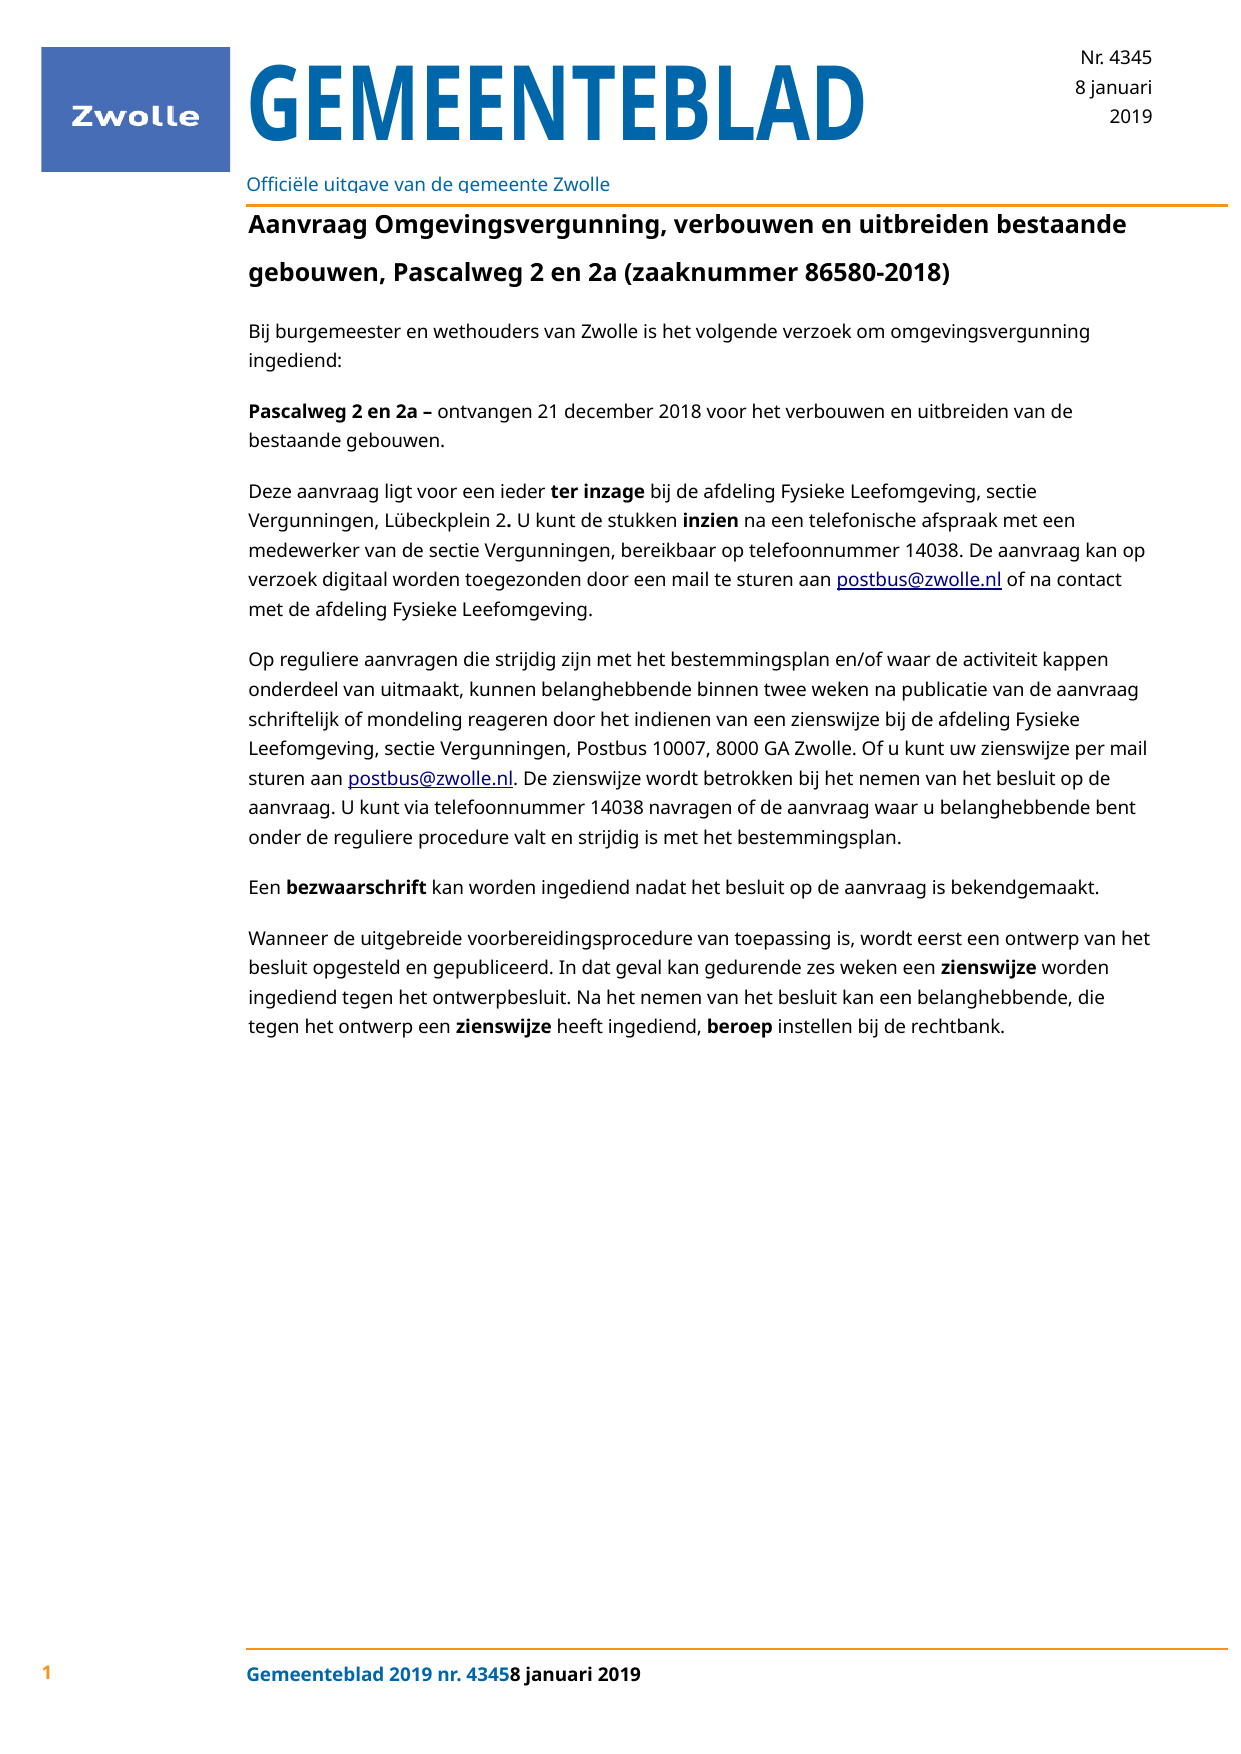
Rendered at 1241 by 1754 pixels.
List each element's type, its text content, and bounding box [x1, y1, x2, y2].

text Deze aanvraag ligt voor een ieder ter inzage bij de afdeling Fysieke Leefomgeving, sectie Vergunningen, Lübeckplein 2. U kunt de stukken inzien na een telefonische afspraak met een medewerker van de sectie Vergunningen, bereikbaar op telefoonnummer 14038. De aanvraag kan op verzoek digitaal worden toegezonden door een mail te sturen aan postbus@zwolle.nl of na contact met de afdeling Fysieke Leefomgeving. [248, 478, 1152, 622]
text Aanvraag Omgevingsvergunning, verbouwen en uitbreiden bestaande gebouwen, Pascalweg 2 en 2a (zaaknummer 86580-2018) [248, 207, 1152, 288]
text Een bezwaarschrift kan worden ingediend nadat het besluit op de aanvraag is bekendgemaakt. [248, 874, 1152, 900]
text Op reguliere aanvragen die strijdig zijn met het bestemmingsplan en/of waar de activiteit kappen onderdeel van uitmaakt, kunnen belanghebbende binnen twee weken na publicatie van de aanvraag schriftelijk of mondeling reageren door het indienen van een zienswijze bij de afdeling Fysieke Leefomgeving, sectie Vergunningen, Postbus 10007, 8000 GA Zwolle. Of u kunt uw zienswijze per mail sturen aan postbus@zwolle.nl. De zienswijze wordt betrokken bij het nemen van het besluit op de aanvraag. U kunt via telefoonnummer 14038 navragen of de aanvraag waar u belanghebbende bent onder de reguliere procedure valt en strijdig is met het bestemmingsplan. [248, 647, 1152, 850]
text Bij burgemeester en wethouders van Zwolle is het volgende verzoek om omgevingsvergunning ingediend: [248, 318, 1152, 373]
text Pascalweg 2 en 2a – ontvangen 21 december 2018 voor het verbouwen en uitbreiden van de bestaande gebouwen. [248, 398, 1152, 453]
text Wanneer de uitgebreide voorbereidingsprocedure van toepassing is, wordt eerst een ontwerp van het besluit opgesteld en gepubliceerd. In dat geval kan gedurende zes weken een zienswijze worden ingediend tegen het ontwerpbesluit. Na het nemen van het besluit kan een belanghebbende, die tegen het ontwerp een zienswijze heeft ingediend, beroep instellen bij de rechtbank. [248, 925, 1152, 1039]
picture [41, 47, 231, 172]
